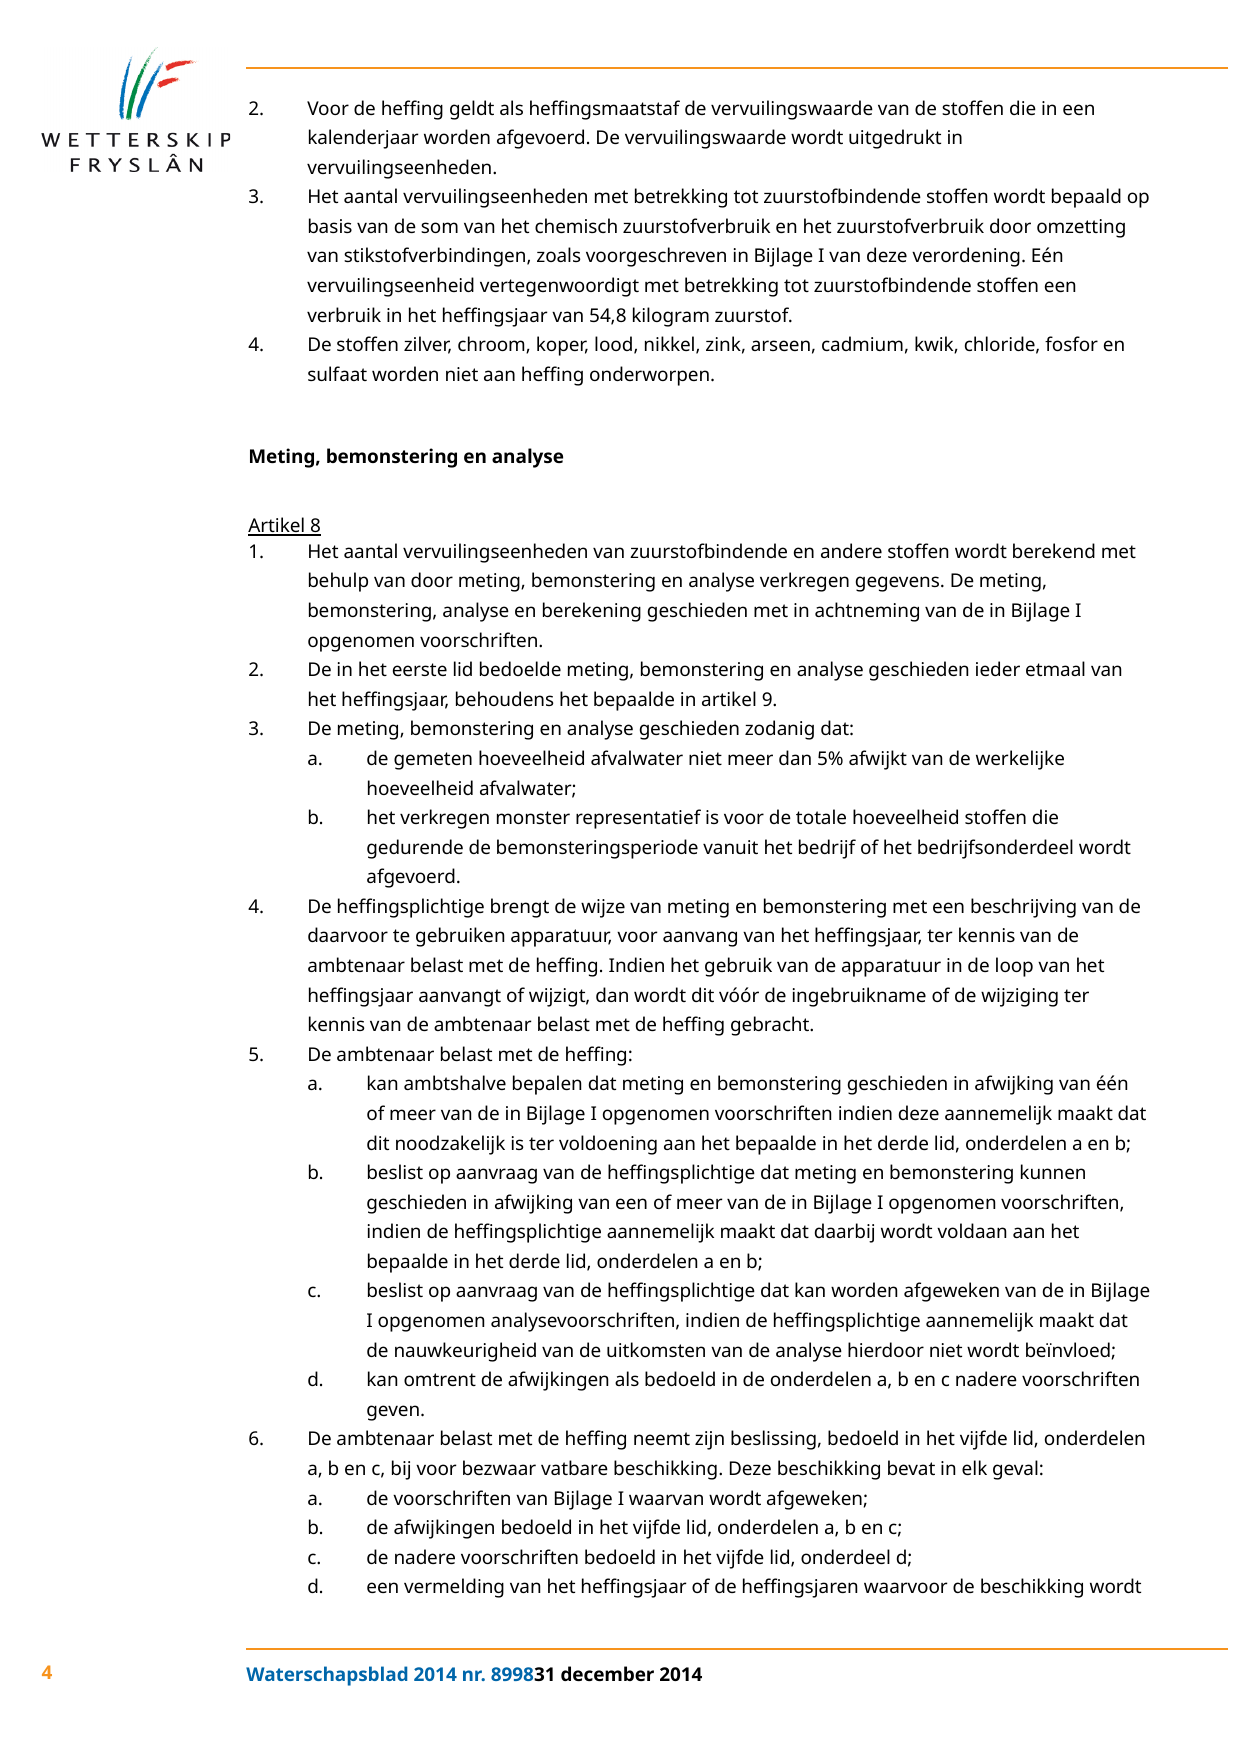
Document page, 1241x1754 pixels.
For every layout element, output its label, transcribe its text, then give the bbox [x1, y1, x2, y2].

text Meting, bemonstering en analyse [248, 443, 1152, 469]
list De meting, bemonstering en analyse geschieden zodanig dat: [248, 716, 1152, 741]
list de afwijkingen bedoeld in het vijfde lid, onderdelen a, b en c; [307, 1514, 1152, 1540]
list De ambtenaar belast met de heffing neemt zijn beslissing, bedoeld in het vijfde lid, onderdelen a, b en c, bij voor bezwaar vatbare beschikking. Deze beschikking bevat in elk geval: [248, 1426, 1152, 1481]
list De ambtenaar belast met de heffing: [248, 1041, 1152, 1067]
list kan ambtshalve bepalen dat meting en bemonstering geschieden in afwijking van één of meer van de in Bijlage I opgenomen voorschriften indien deze aannemelijk maakt dat dit noodzakelijk is ter voldoening aan het bepaalde in het derde lid, onderdelen a en b; [307, 1071, 1152, 1155]
list De in het eerste lid bedoelde meting, bemonstering en analyse geschieden ieder etmaal van het heffingsjaar, behoudens het bepaalde in artikel 9. [248, 656, 1152, 712]
list beslist op aanvraag van de heffingsplichtige dat meting en bemonstering kunnen geschieden in afwijking van een of meer van de in Bijlage I opgenomen voorschriften, indien de heffingsplichtige aannemelijk maakt dat daarbij wordt voldaan aan het bepaalde in het derde lid, onderdelen a en b; [307, 1159, 1152, 1274]
list Het aantal vervuilingseenheden van zuurstofbindende en andere stoffen wordt berekend met behulp van door meting, bemonstering en analyse verkregen gegevens. De meting, bemonstering, analyse en berekening geschieden met in achtneming van de in Bijlage I opgenomen voorschriften. [248, 538, 1152, 652]
list de gemeten hoeveelheid afvalwater niet meer dan 5% afwijkt van de werkelijke hoeveelheid afvalwater; [307, 745, 1152, 800]
list De heffingsplichtige brengt de wijze van meting en bemonstering met een beschrijving van de daarvoor te gebruiken apparatuur, voor aanvang van het heffingsjaar, ter kennis van de ambtenaar belast met de heffing. Indien het gebruik van de apparatuur in de loop van het heffingsjaar aanvangt of wijzigt, dan wordt dit vóór de ingebruikname of de wijziging ter kennis van de ambtenaar belast met de heffing gebracht. [248, 893, 1152, 1037]
list een vermelding van het heffingsjaar of de heffingsjaren waarvoor de beschikking wordt [307, 1573, 1152, 1599]
list beslist op aanvraag van de heffingsplichtige dat kan worden afgeweken van de in Bijlage I opgenomen analysevoorschriften, indien de heffingsplichtige aannemelijk maakt dat de nauwkeurigheid van de uitkomsten van de analyse hierdoor niet wordt beïnvloed; [307, 1278, 1152, 1362]
picture [41, 47, 231, 172]
text Artikel 8 [248, 512, 1152, 538]
list de nadere voorschriften bedoeld in het vijfde lid, onderdeel d; [307, 1544, 1152, 1569]
list Het aantal vervuilingseenheden met betrekking tot zuurstofbindende stoffen wordt bepaald op basis van de som van het chemisch zuurstofverbruik en het zuurstofverbruik door omzetting van stikstofverbindingen, zoals voorgeschreven in Bijlage I van deze verordening. Eén vervuilingseenheid vertegenwoordigt met betrekking tot zuurstofbindende stoffen een verbruik in het heffingsjaar van 54,8 kilogram zuurstof. [248, 183, 1152, 328]
list de voorschriften van Bijlage I waarvan wordt afgeweken; [307, 1485, 1152, 1510]
list Voor de heffing geldt als heffingsmaatstaf de vervuilingswaarde van de stoffen die in een kalenderjaar worden afgevoerd. De vervuilingswaarde wordt uitgedrukt in vervuilingseenheden. [248, 95, 1152, 180]
list De stoffen zilver, chroom, koper, lood, nikkel, zink, arseen, cadmium, kwik, chloride, fosfor en sulfaat worden niet aan heffing onderworpen. [248, 331, 1152, 387]
list het verkregen monster representatief is voor de totale hoeveelheid stoffen die gedurende de bemonsteringsperiode vanuit het bedrijf of het bedrijfsonderdeel wordt afgevoerd. [307, 804, 1152, 889]
list kan omtrent de afwijkingen als bedoeld in de onderdelen a, b en c nadere voorschriften geven. [307, 1366, 1152, 1422]
